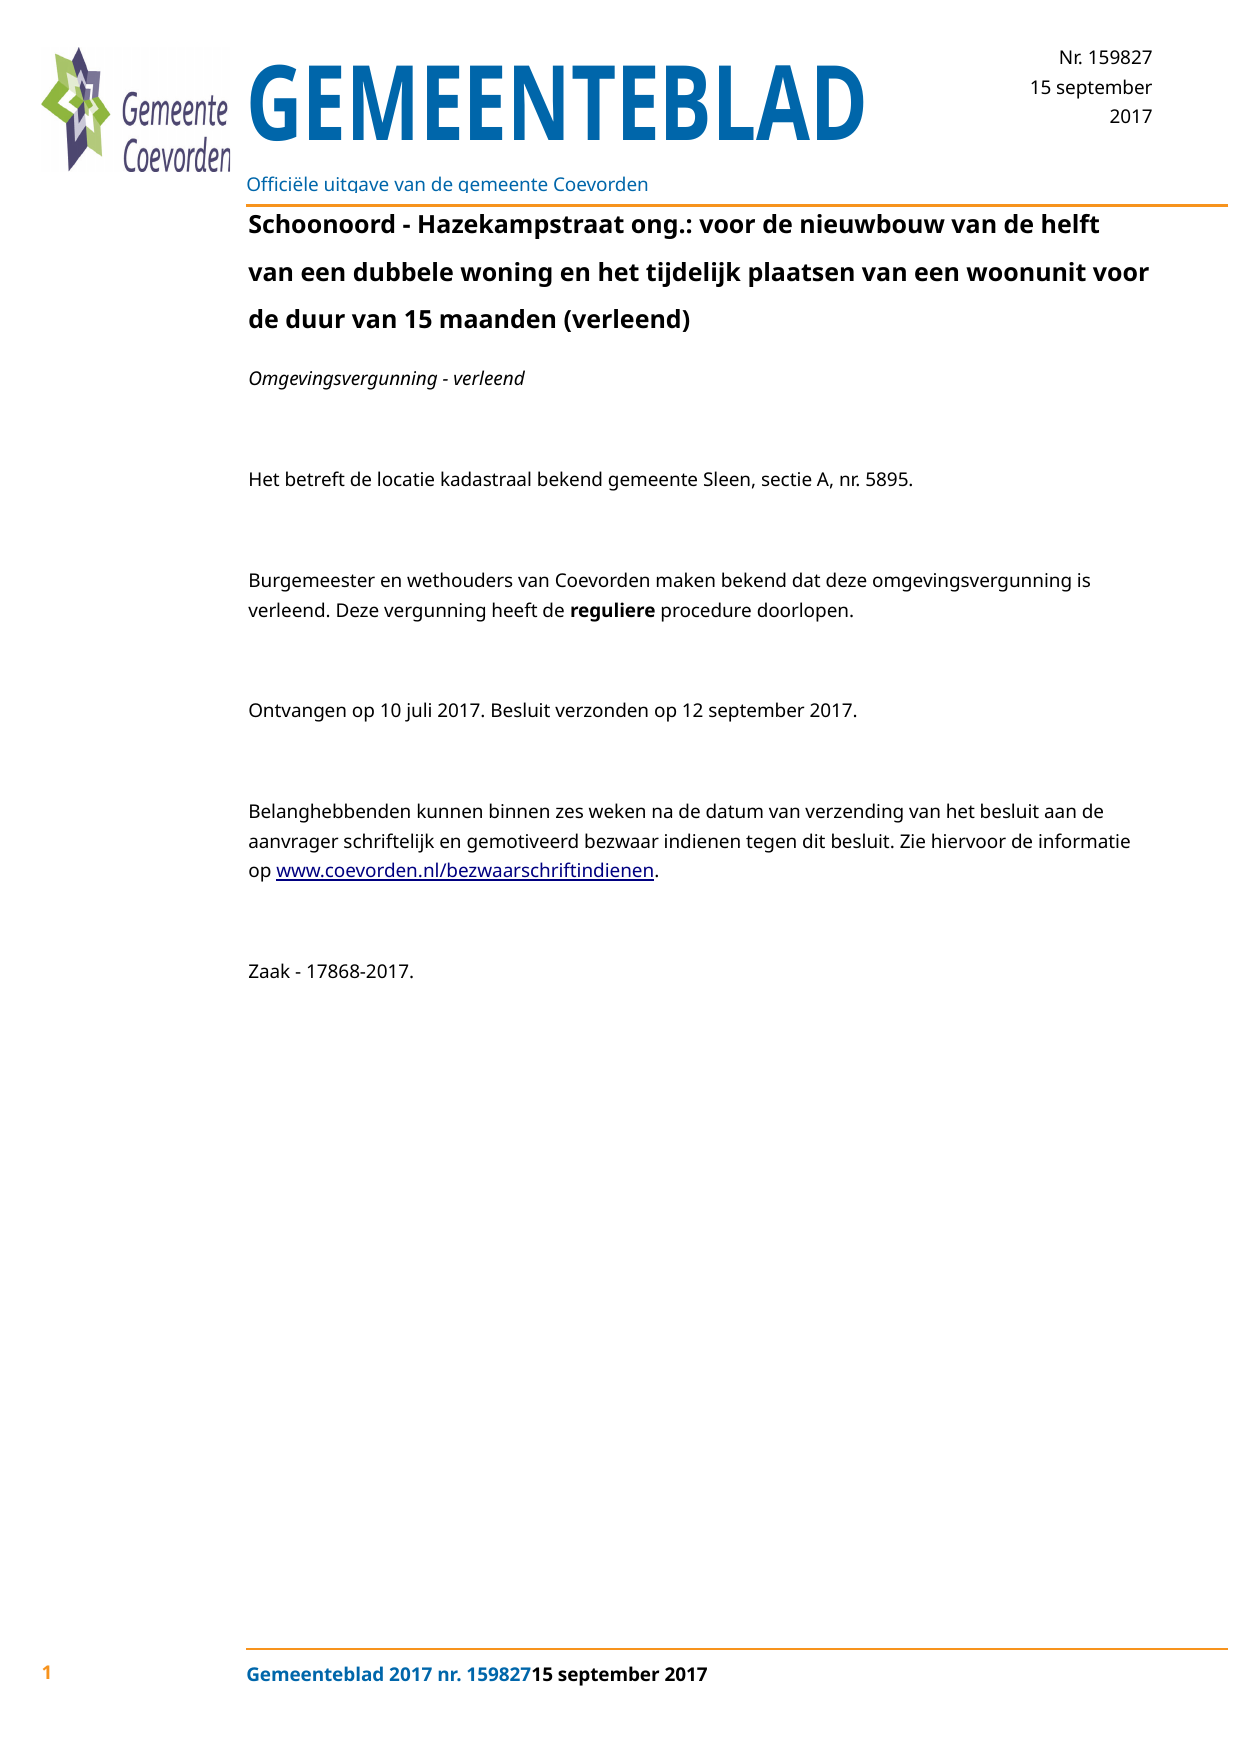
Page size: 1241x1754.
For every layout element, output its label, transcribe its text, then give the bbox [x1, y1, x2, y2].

text Omgevingsvergunning - verleend [248, 366, 1152, 391]
text Schoonoord - Hazekampstraat ong.: voor de nieuwbouw van de helft van een dubbele woning en het tijdelijk plaatsen van een woonunit voor de duur van 15 maanden (verleend) [248, 207, 1152, 336]
text Zaak - 17868-2017. [248, 958, 1152, 984]
text Het betreft de locatie kadastraal bekend gemeente Sleen, sectie A, nr. 5895. [248, 466, 1152, 492]
picture [41, 47, 231, 172]
text Ontvangen op 10 juli 2017. Besluit verzonden op 12 september 2017. [248, 698, 1152, 723]
text Belanghebbenden kunnen binnen zes weken na de datum van verzending van het besluit aan de aanvrager schriftelijk en gemotiveerd bezwaar indienen tegen dit besluit. Zie hiervoor de informatie op www.coevorden.nl/bezwaarschriftindienen. [248, 798, 1152, 883]
text Burgemeester en wethouders van Coevorden maken bekend dat deze omgevingsvergunning is verleend. Deze vergunning heeft de reguliere procedure doorlopen. [248, 567, 1152, 622]
